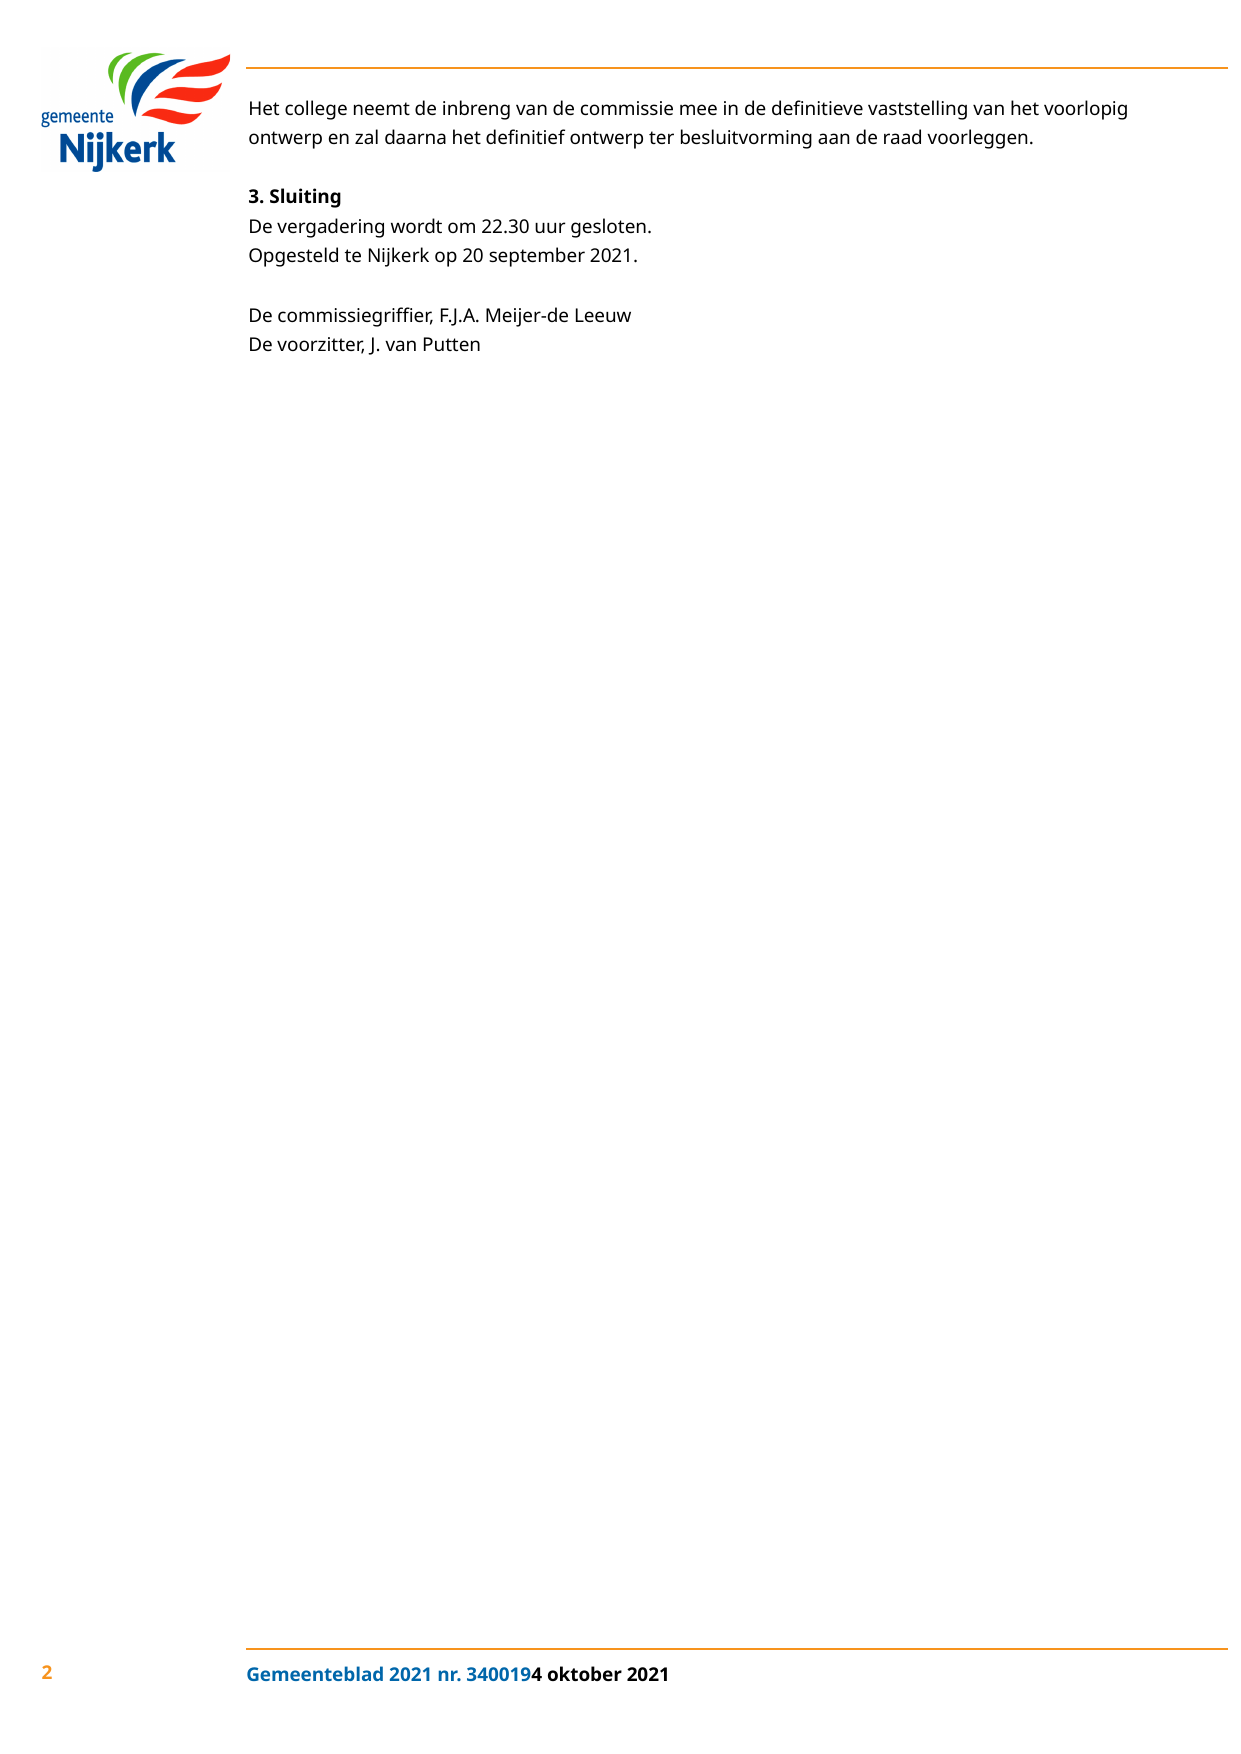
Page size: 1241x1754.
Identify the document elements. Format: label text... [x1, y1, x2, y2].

text De commissiegriffier, F.J.A. Meijer-de Leeuw [248, 302, 1152, 328]
text 3. Sluiting [248, 183, 1152, 209]
picture [41, 47, 231, 172]
text Opgesteld te Nijkerk op 20 september 2021. [248, 243, 1152, 268]
text Het college neemt de inbreng van de commissie mee in de definitieve vaststelling van het voorlopig ontwerp en zal daarna het definitief ontwerp ter besluitvorming aan de raad voorleggen. [248, 95, 1152, 150]
text De voorzitter, J. van Putten [248, 331, 1152, 357]
text De vergadering wordt om 22.30 uur gesloten. [248, 213, 1152, 239]
